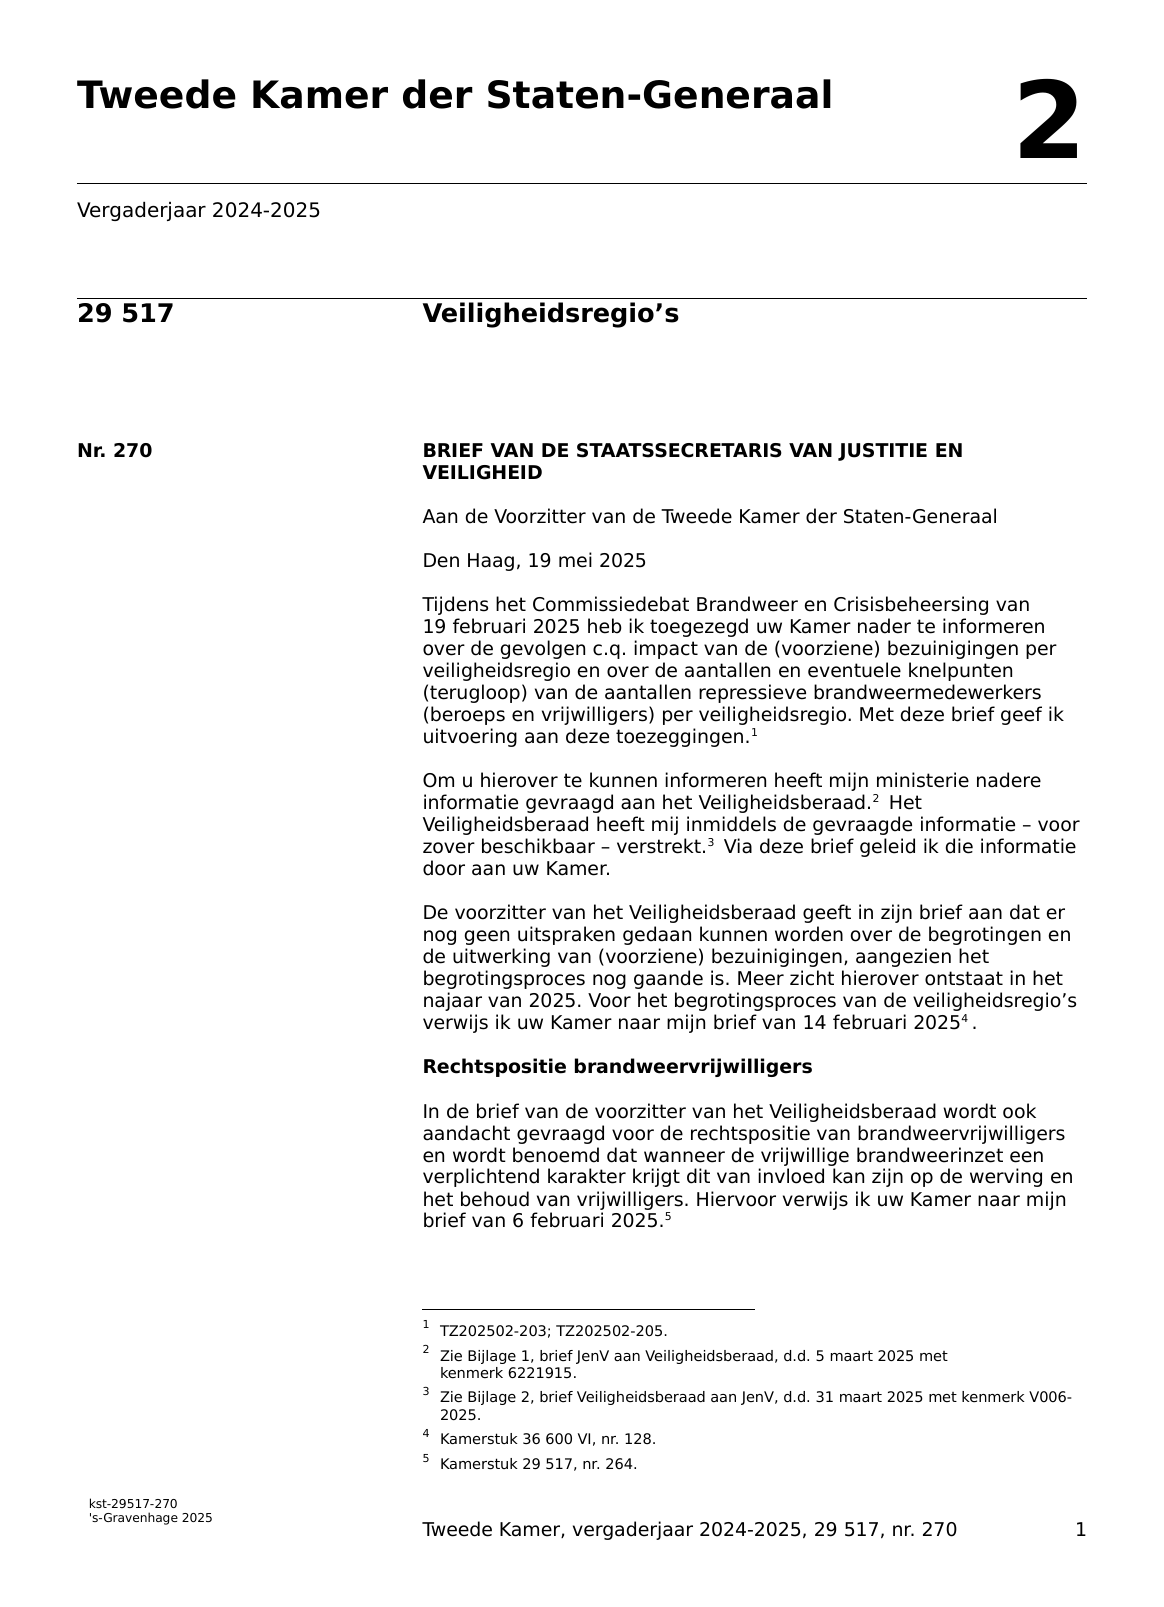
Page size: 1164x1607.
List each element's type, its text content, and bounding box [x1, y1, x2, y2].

table_header 2 [886, 59, 1087, 183]
text In de brief van de voorzitter van het Veiligheidsberaad wordt ook aandacht gevraagd voor de rechtspositie van brandweervrijwilligers en wordt benoemd dat wanneer de vrijwillige brandweerinzet een verplichtend karakter krijgt dit van invloed kan zijn op de werving en het behoud van vrijwilligers. Hiervoor verwijs ik uw Kamer naar mijn brief van 6 februari 2025. [422, 1101, 1087, 1232]
text 's-Gravenhage 2025 [88, 1511, 323, 1525]
subtitle Nr. 270 BRIEF VAN DE STAATSSECRETARIS VAN JUSTITIE EN VEILIGHEID [77, 440, 1087, 484]
text Om u hierover te kunnen informeren heeft mijn ministerie nadere informatie gevraagd aan het Veiligheidsberaad. Het Veiligheidsberaad heeft mij inmiddels de gevraagde informatie – voor zover beschikbaar – verstrekt. Via deze brief geleid ik die informatie door aan uw Kamer. [422, 770, 1087, 880]
text De voorzitter van het Veiligheidsberaad geeft in zijn brief aan dat er nog geen uitspraken gedaan kunnen worden over de begrotingen en de uitwerking van (voorziene) bezuinigingen, aangezien het begrotingsproces nog gaande is. Meer zicht hierover ontstaat in het najaar van 2025. Voor het begrotingsproces van de veiligheidsregio’s verwijs ik uw Kamer naar mijn brief van 14 februari 2025. [422, 902, 1087, 1034]
text Tijdens het Commissiedebat Brandweer en Crisisbeheersing van 19 februari 2025 heb ik toegezegd uw Kamer nader te informeren over de gevolgen c.q. impact van de (voorziene) bezuinigingen per veiligheidsregio en over de aantallen en eventuele knelpunten (terugloop) van de aantallen repressieve brandweermedewerkers (beroeps en vrijwilligers) per veiligheidsregio. Met deze brief geef ik uitvoering aan deze toezeggingen. [422, 594, 1087, 748]
text Den Haag, 19 mei 2025 [422, 550, 1087, 572]
text Kamerstuk 36 600 VI, nr. 128. [422, 1427, 1087, 1449]
text TZ202502-203; TZ202502-205. [422, 1318, 1087, 1341]
text Kamerstuk 29 517, nr. 264. [422, 1452, 1087, 1474]
table_cell Vergaderjaar 2024-2025 [77, 184, 1087, 298]
text kst-29517-270 [88, 1497, 323, 1511]
text Zie Bijlage 1, brief JenV aan Veiligheidsberaad, d.d. 5 maart 2025 met kenmerk 6221915. [422, 1343, 1087, 1382]
text Aan de Voorzitter van de Tweede Kamer der Staten-Generaal [422, 506, 1087, 528]
subtitle 29 517 Veiligheidsregio’s [77, 299, 1087, 329]
subtitle Rechtspositie brandweervrijwilligers [422, 1056, 1087, 1078]
text Zie Bijlage 2, brief Veiligheidsberaad aan JenV, d.d. 31 maart 2025 met kenmerk V006-2025. [422, 1385, 1087, 1424]
table_header Tweede Kamer der Staten-Generaal [77, 59, 886, 183]
